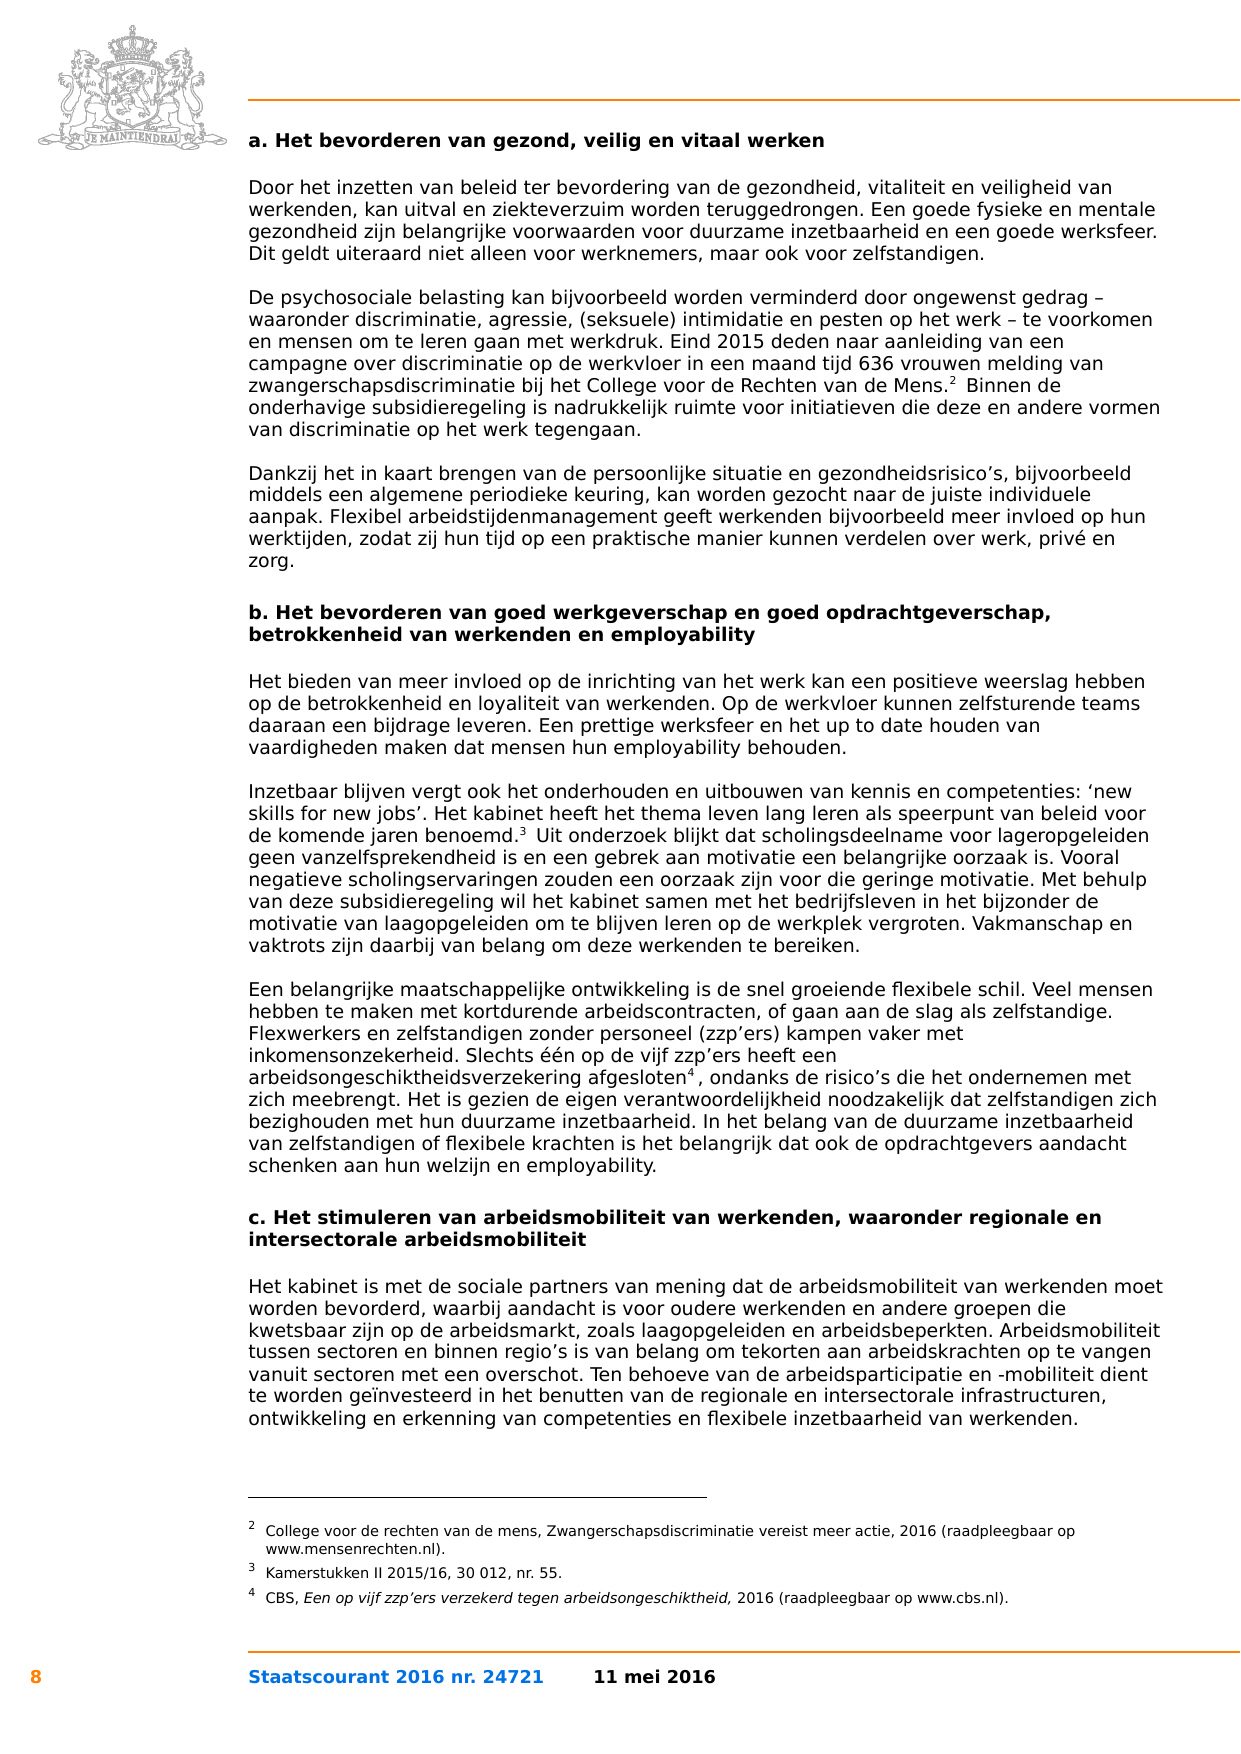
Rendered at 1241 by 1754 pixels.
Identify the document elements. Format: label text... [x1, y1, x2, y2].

text Dankzij het in kaart brengen van de persoonlijke situatie en gezondheidsrisico’s, bijvoorbeeld middels een algemene periodieke keuring, kan worden gezocht naar de juiste individuele aanpak. Flexibel arbeidstijdenmanagement geeft werkenden bijvoorbeeld meer invloed op hun werktijden, zodat zij hun tijd op een praktische manier kunnen verdelen over werk, privé en zorg. [248, 462, 1163, 572]
text CBS, Een op vijf zzp’ers verzekerd tegen arbeidsongeschiktheid, 2016 (raadpleegbaar op www.cbs.nl). [248, 1586, 1163, 1608]
text Een belangrijke maatschappelijke ontwikkeling is de snel groeiende flexibele schil. Veel mensen hebben te maken met kortdurende arbeidscontracten, of gaan aan de slag als zelfstandige. Flexwerkers en zelfstandigen zonder personeel (zzp’ers) kampen vaker met inkomensonzekerheid. Slechts één op de vijf zzp’ers heeft een arbeidsongeschiktheidsverzekering afgesloten, ondanks de risico’s die het ondernemen met zich meebrengt. Het is gezien de eigen verantwoordelijkheid noodzakelijk dat zelfstandigen zich bezighouden met hun duurzame inzetbaarheid. In het belang van de duurzame inzetbaarheid van zelfstandigen of flexibele krachten is het belangrijk dat ook de opdrachtgevers aandacht schenken aan hun welzijn en employability. [248, 979, 1163, 1177]
text Het bieden van meer invloed op de inrichting van het werk kan een positieve weerslag hebben op de betrokkenheid en loyaliteit van werkenden. Op de werkvloer kunnen zelfsturende teams daaraan een bijdrage leveren. Een prettige werksfeer en het up to date houden van vaardigheden maken dat mensen hun employability behouden. [248, 671, 1163, 759]
picture [38, 25, 227, 150]
text College voor de rechten van de mens, Zwangerschapsdiscriminatie vereist meer actie, 2016 (raadpleegbaar op www.mensenrechten.nl). [248, 1519, 1163, 1558]
text Het kabinet is met de sociale partners van mening dat de arbeidsmobiliteit van werkenden moet worden bevorderd, waarbij aandacht is voor oudere werkenden en andere groepen die kwetsbaar zijn op de arbeidsmarkt, zoals laagopgeleiden en arbeidsbeperkten. Arbeidsmobiliteit tussen sectoren en binnen regio’s is van belang om tekorten aan arbeidskrachten op te vangen vanuit sectoren met een overschot. Ten behoeve van de arbeidsparticipatie en -mobiliteit dient te worden geïnvesteerd in het benutten van de regionale en intersectorale infrastructuren, ontwikkeling en erkenning van competenties en flexibele inzetbaarheid van werkenden. [248, 1276, 1163, 1429]
subtitle b. Het bevorderen van goed werkgeverschap en goed opdrachtgeverschap, betrokkenheid van werkenden en employability [248, 602, 1163, 646]
text De psychosociale belasting kan bijvoorbeeld worden verminderd door ongewenst gedrag – waaronder discriminatie, agressie, (seksuele) intimidatie en pesten op het werk – te voorkomen en mensen om te leren gaan met werkdruk. Eind 2015 deden naar aanleiding van een campagne over discriminatie op de werkvloer in een maand tijd 636 vrouwen melding van zwangerschapsdiscriminatie bij het College voor de Rechten van de Mens. Binnen de onderhavige subsidieregeling is nadrukkelijk ruimte voor initiatieven die deze en andere vormen van discriminatie op het werk tegengaan. [248, 287, 1163, 441]
text Inzetbaar blijven vergt ook het onderhouden en uitbouwen van kennis en competenties: ‘new skills for new jobs’. Het kabinet heeft het thema leven lang leren als speerpunt van beleid voor de komende jaren benoemd. Uit onderzoek blijkt dat scholingsdeelname voor lageropgeleiden geen vanzelfsprekendheid is en een gebrek aan motivatie een belangrijke oorzaak is. Vooral negatieve scholingservaringen zouden een oorzaak zijn voor die geringe motivatie. Met behulp van deze subsidieregeling wil het kabinet samen met het bedrijfsleven in het bijzonder de motivatie van laagopgeleiden om te blijven leren op de werkplek vergroten. Vakmanschap en vaktrots zijn daarbij van belang om deze werkenden te bereiken. [248, 781, 1163, 957]
subtitle c. Het stimuleren van arbeidsmobiliteit van werkenden, waaronder regionale en intersectorale arbeidsmobiliteit [248, 1207, 1163, 1251]
text Door het inzetten van beleid ter bevordering van de gezondheid, vitaliteit en veiligheid van werkenden, kan uitval en ziekteverzuim worden teruggedrongen. Een goede fysieke en mentale gezondheid zijn belangrijke voorwaarden voor duurzame inzetbaarheid en een goede werksfeer. Dit geldt uiteraard niet alleen voor werknemers, maar ook voor zelfstandigen. [248, 177, 1163, 265]
text Kamerstukken II 2015/16, 30 012, nr. 55. [248, 1561, 1163, 1583]
subtitle a. Het bevorderen van gezond, veilig en vitaal werken [248, 130, 1163, 152]
